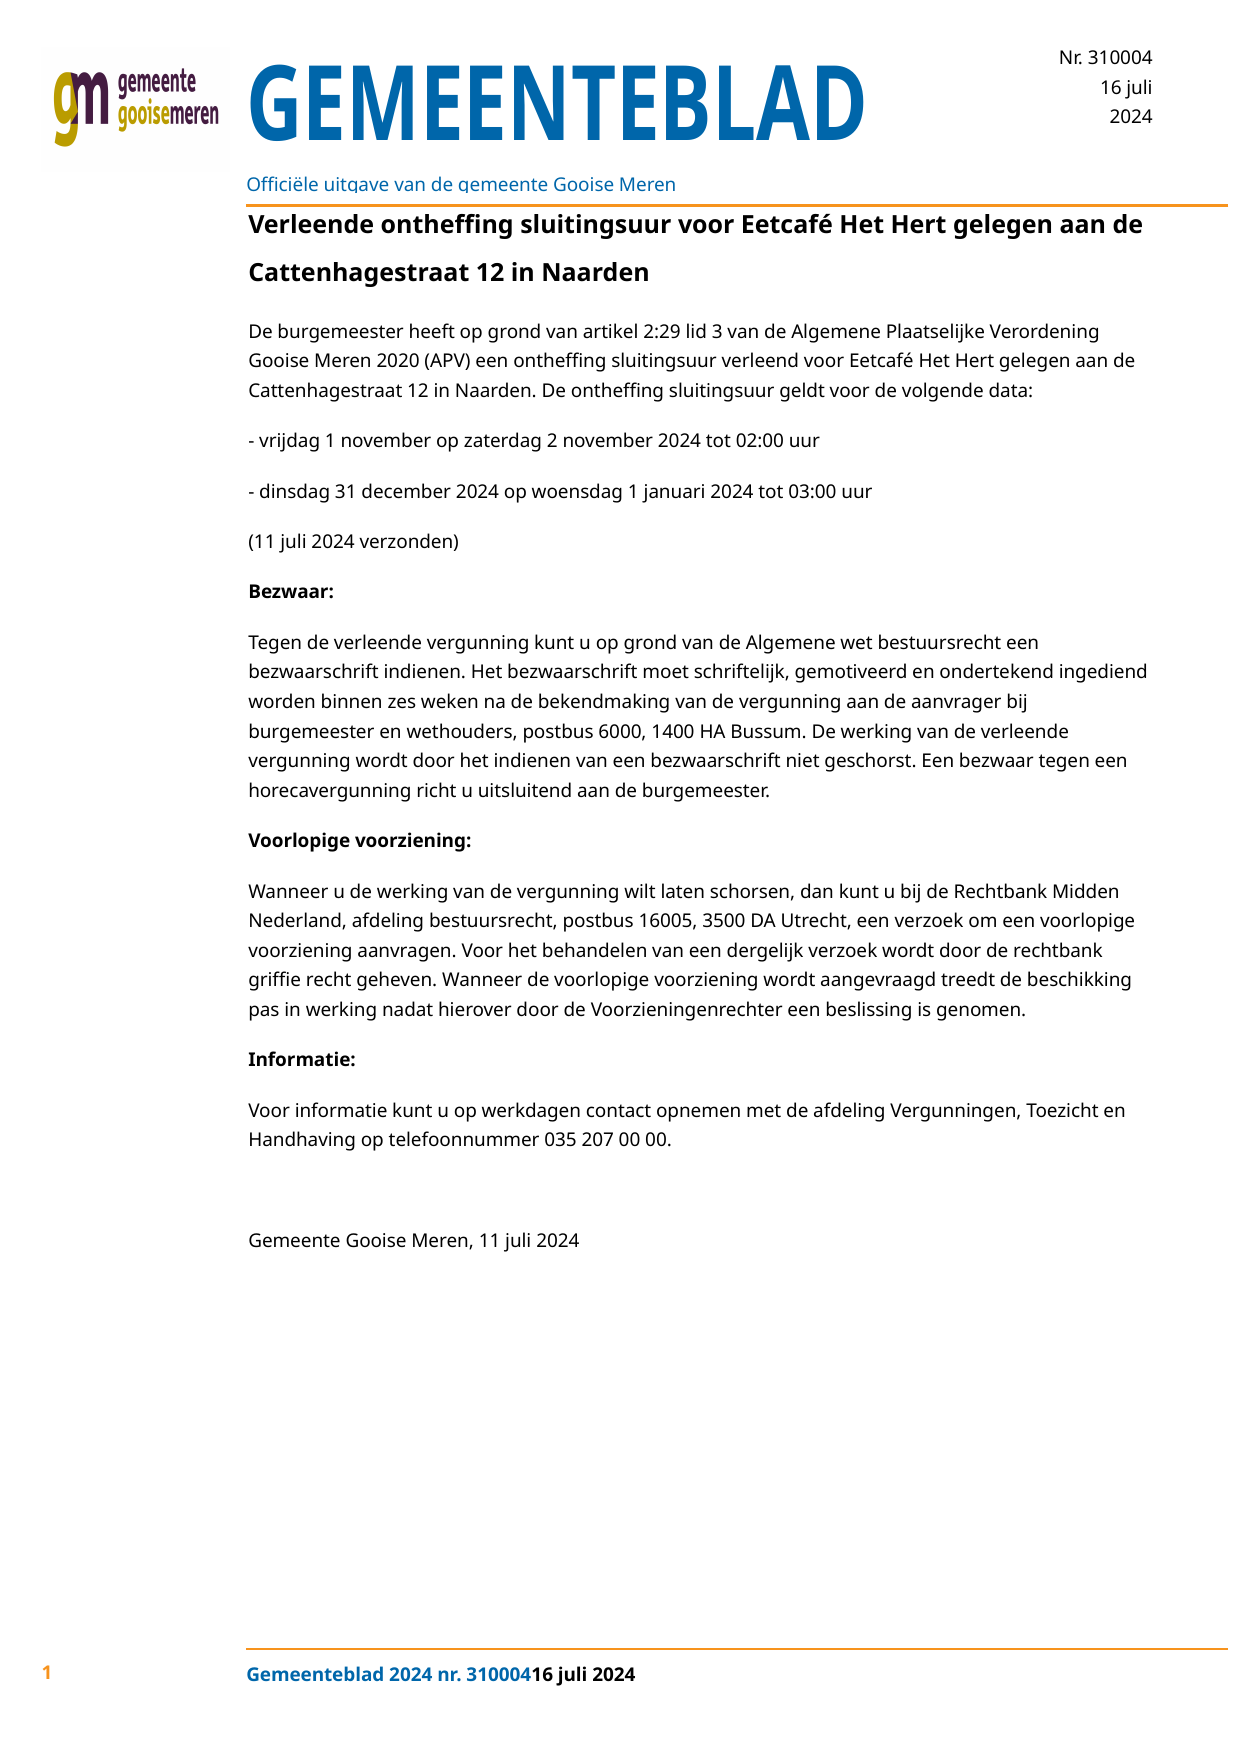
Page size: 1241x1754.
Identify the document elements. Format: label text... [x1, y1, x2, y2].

text Voor informatie kunt u op werkdagen contact opnemen met de afdeling Vergunningen, Toezicht en Handhaving op telefoonnummer 035 207 00 00. [248, 1097, 1152, 1152]
text Informatie: [248, 1047, 1152, 1072]
text - dinsdag 31 december 2024 op woensdag 1 januari 2024 tot 03:00 uur [248, 478, 1152, 504]
text Voorlopige voorziening: [248, 827, 1152, 853]
text Wanneer u de werking van de vergunning wilt laten schorsen, dan kunt u bij de Rechtbank Midden Nederland, afdeling bestuursrecht, postbus 16005, 3500 DA Utrecht, een verzoek om een voorlopige voorziening aanvragen. Voor het behandelen van een dergelijk verzoek wordt door de rechtbank griffie recht geheven. Wanneer de voorlopige voorziening wordt aangevraagd treedt de beschikking pas in werking nadat hierover door de Voorzieningenrechter een beslissing is genomen. [248, 878, 1152, 1022]
text (11 juli 2024 verzonden) [248, 528, 1152, 554]
picture [41, 47, 231, 172]
text De burgemeester heeft op grond van artikel 2:29 lid 3 van de Algemene Plaatselijke Verordening Gooise Meren 2020 (APV) een ontheffing sluitingsuur verleend voor Eetcafé Het Hert gelegen aan de Cattenhagestraat 12 in Naarden. De ontheffing sluitingsuur geldt voor de volgende data: [248, 318, 1152, 403]
text Tegen de verleende vergunning kunt u op grond van de Algemene wet bestuursrecht een bezwaarschrift indienen. Het bezwaarschrift moet schriftelijk, gemotiveerd en ondertekend ingediend worden binnen zes weken na de bekendmaking van de vergunning aan de aanvrager bij burgemeester en wethouders, postbus 6000, 1400 HA Bussum. De werking van de verleende vergunning wordt door het indienen van een bezwaarschrift niet geschorst. Een bezwaar tegen een horecavergunning richt u uitsluitend aan de burgemeester. [248, 629, 1152, 803]
text Bezwaar: [248, 579, 1152, 604]
text - vrijdag 1 november op zaterdag 2 november 2024 tot 02:00 uur [248, 427, 1152, 453]
text Verleende ontheffing sluitingsuur voor Eetcafé Het Hert gelegen aan de Cattenhagestraat 12 in Naarden [248, 207, 1152, 288]
text Gemeente Gooise Meren, 11 juli 2024 [248, 1227, 1152, 1253]
